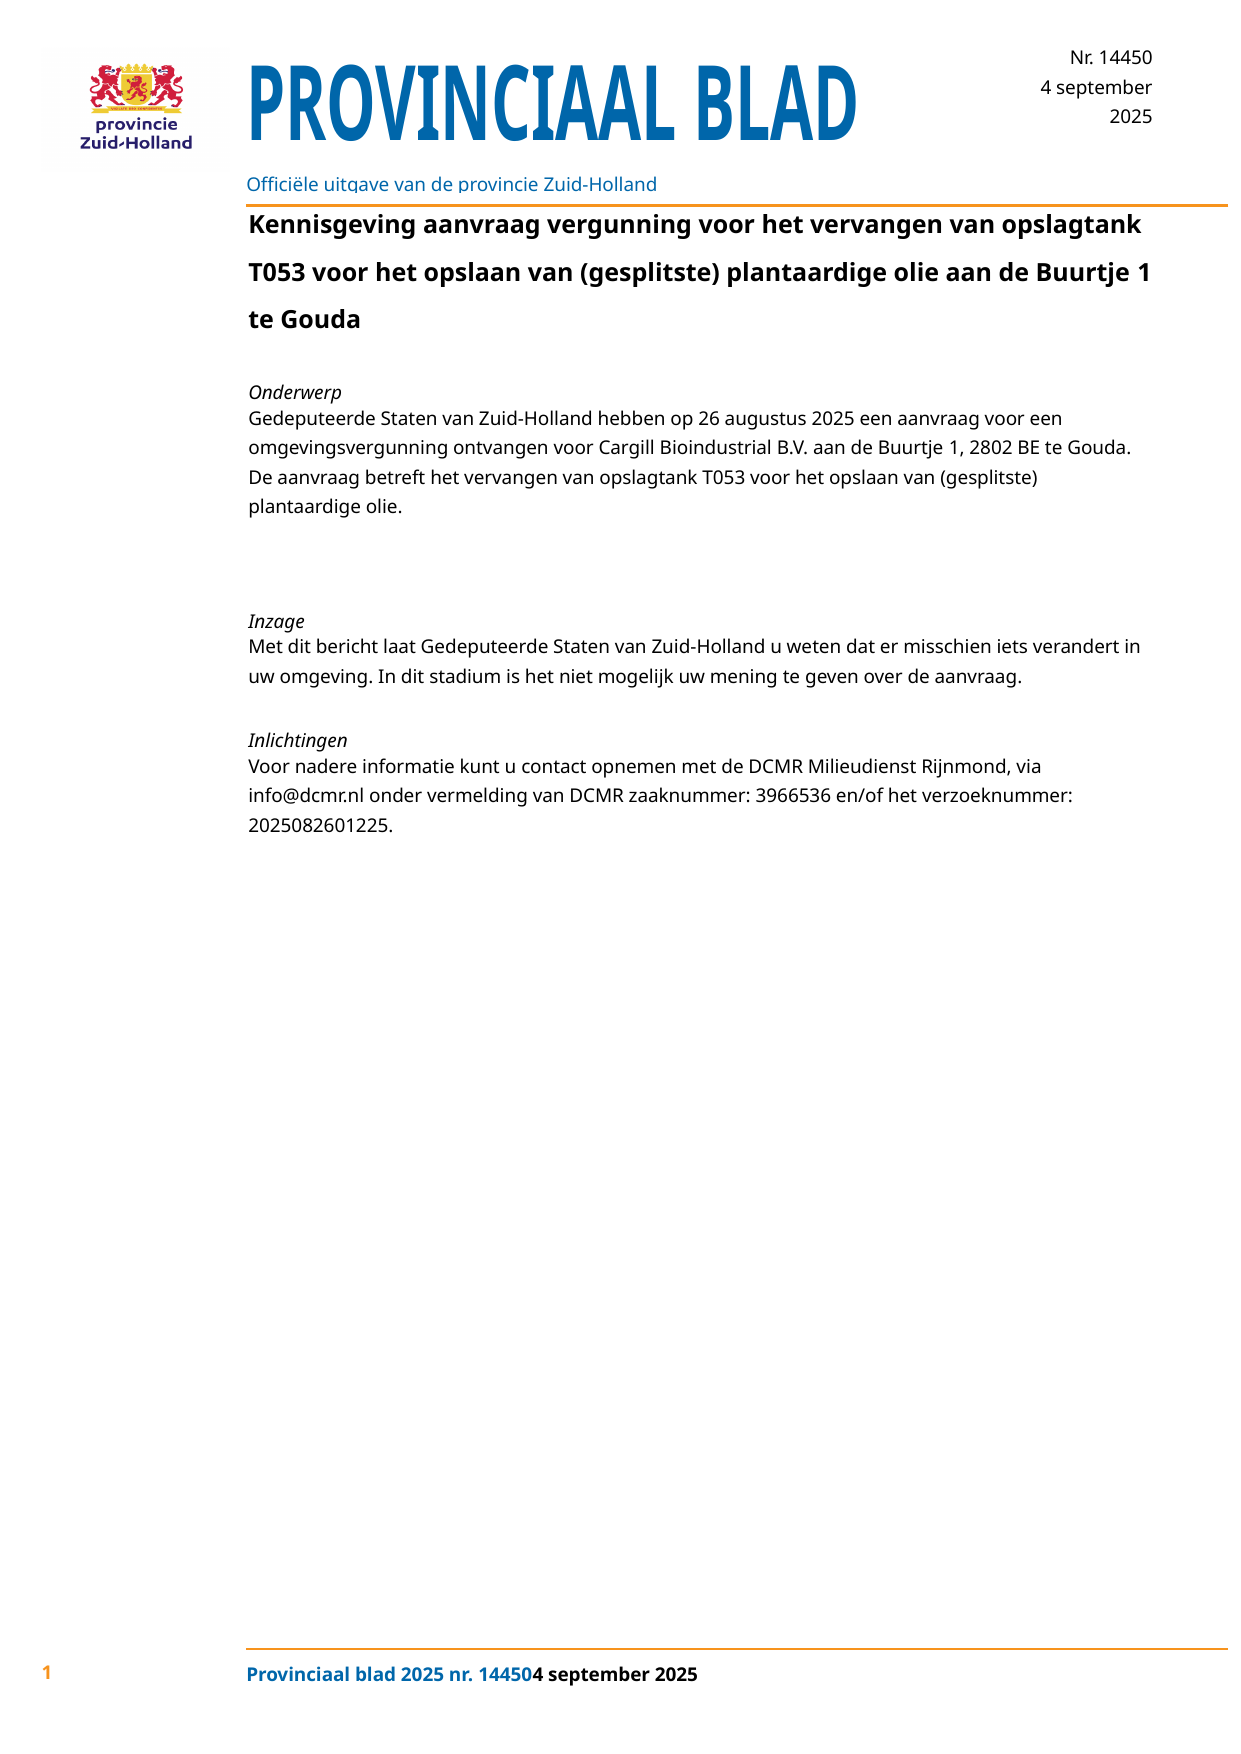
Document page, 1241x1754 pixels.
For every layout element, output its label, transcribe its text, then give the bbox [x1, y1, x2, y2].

text Met dit bericht laat Gedeputeerde Staten van Zuid-Holland u weten dat er misschien iets verandert in uw omgeving. In dit stadium is het niet mogelijk uw mening te geven over de aanvraag. [248, 634, 1152, 689]
text Onderwerp [248, 379, 1152, 405]
text Inzage [248, 608, 1152, 634]
text Gedeputeerde Staten van Zuid-Holland hebben op 26 augustus 2025 een aanvraag voor een omgevingsvergunning ontvangen voor Cargill Bioindustrial B.V. aan de Buurtje 1, 2802 BE te Gouda. De aanvraag betreft het vervangen van opslagtank T053 voor het opslaan van (gesplitste) plantaardige olie. [248, 405, 1152, 519]
text Inlichtingen [248, 727, 1152, 753]
text Kennisgeving aanvraag vergunning voor het vervangen van opslagtank T053 voor het opslaan van (gesplitste) plantaardige olie aan de Buurtje 1 te Gouda [248, 207, 1152, 336]
text Voor nadere informatie kunt u contact opnemen met de DCMR Milieudienst Rijnmond, via info@dcmr.nl onder vermelding van DCMR zaaknummer: 3966536 en/of het verzoeknummer: 2025082601225. [248, 753, 1152, 838]
picture [41, 47, 231, 172]
